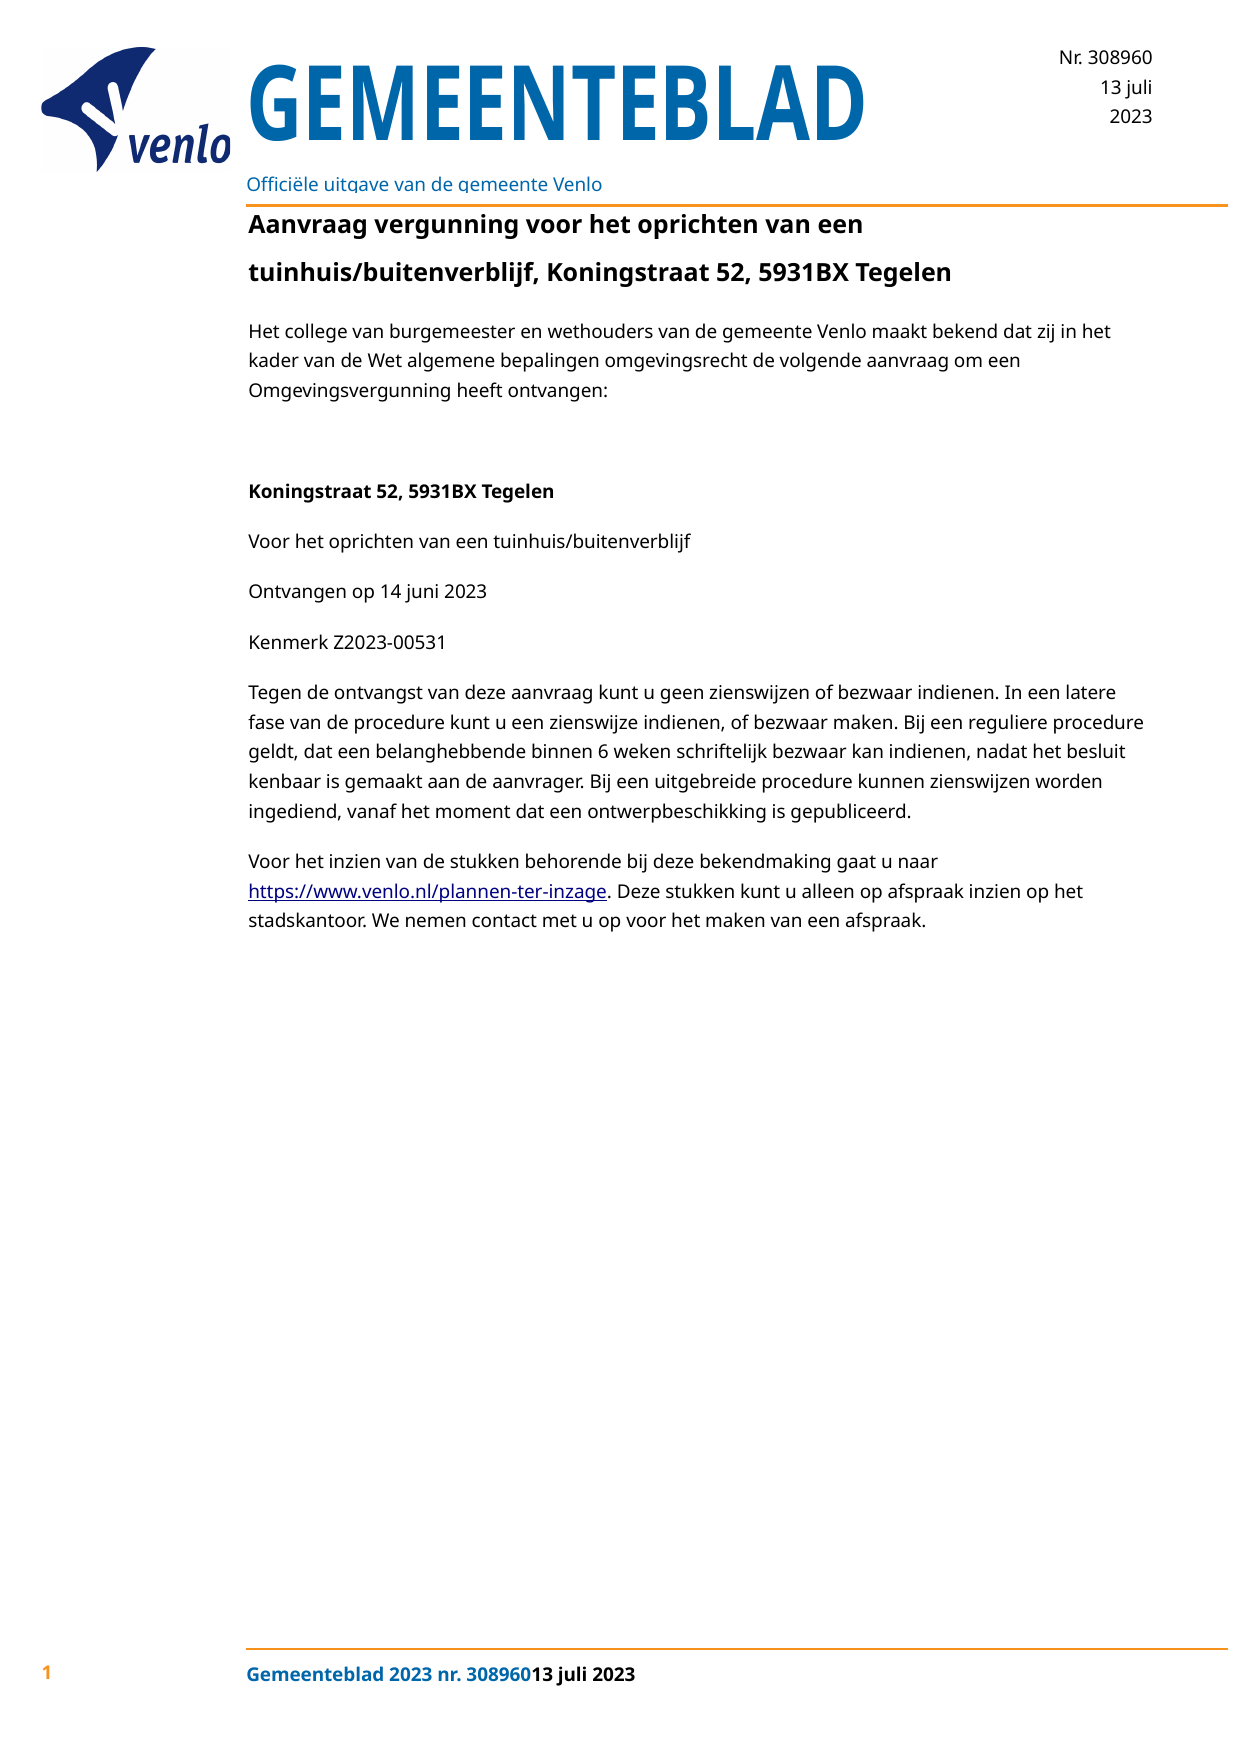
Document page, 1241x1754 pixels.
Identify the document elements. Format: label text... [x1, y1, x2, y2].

text Voor het oprichten van een tuinhuis/buitenverblijf [248, 528, 1152, 554]
picture [41, 47, 231, 172]
text Tegen de ontvangst van deze aanvraag kunt u geen zienswijzen of bezwaar indienen. In een latere fase van de procedure kunt u een zienswijze indienen, of bezwaar maken. Bij een reguliere procedure geldt, dat een belanghebbende binnen 6 weken schriftelijk bezwaar kan indienen, nadat het besluit kenbaar is gemaakt aan de aanvrager. Bij een uitgebreide procedure kunnen zienswijzen worden ingediend, vanaf het moment dat een ontwerpbeschikking is gepubliceerd. [248, 679, 1152, 824]
text Voor het inzien van de stukken behorende bij deze bekendmaking gaat u naar https://www.venlo.nl/plannen-ter-inzage. Deze stukken kunt u alleen op afspraak inzien op het stadskantoor. We nemen contact met u op voor het maken van een afspraak. [248, 848, 1152, 933]
text Kenmerk Z2023-00531 [248, 629, 1152, 655]
text Aanvraag vergunning voor het oprichten van een tuinhuis/buitenverblijf, Koningstraat 52, 5931BX Tegelen [248, 207, 1152, 288]
text Ontvangen op 14 juni 2023 [248, 579, 1152, 604]
text Koningstraat 52, 5931BX Tegelen [248, 478, 1152, 504]
text Het college van burgemeester en wethouders van de gemeente Venlo maakt bekend dat zij in het kader van de Wet algemene bepalingen omgevingsrecht de volgende aanvraag om een Omgevingsvergunning heeft ontvangen: [248, 318, 1152, 403]
